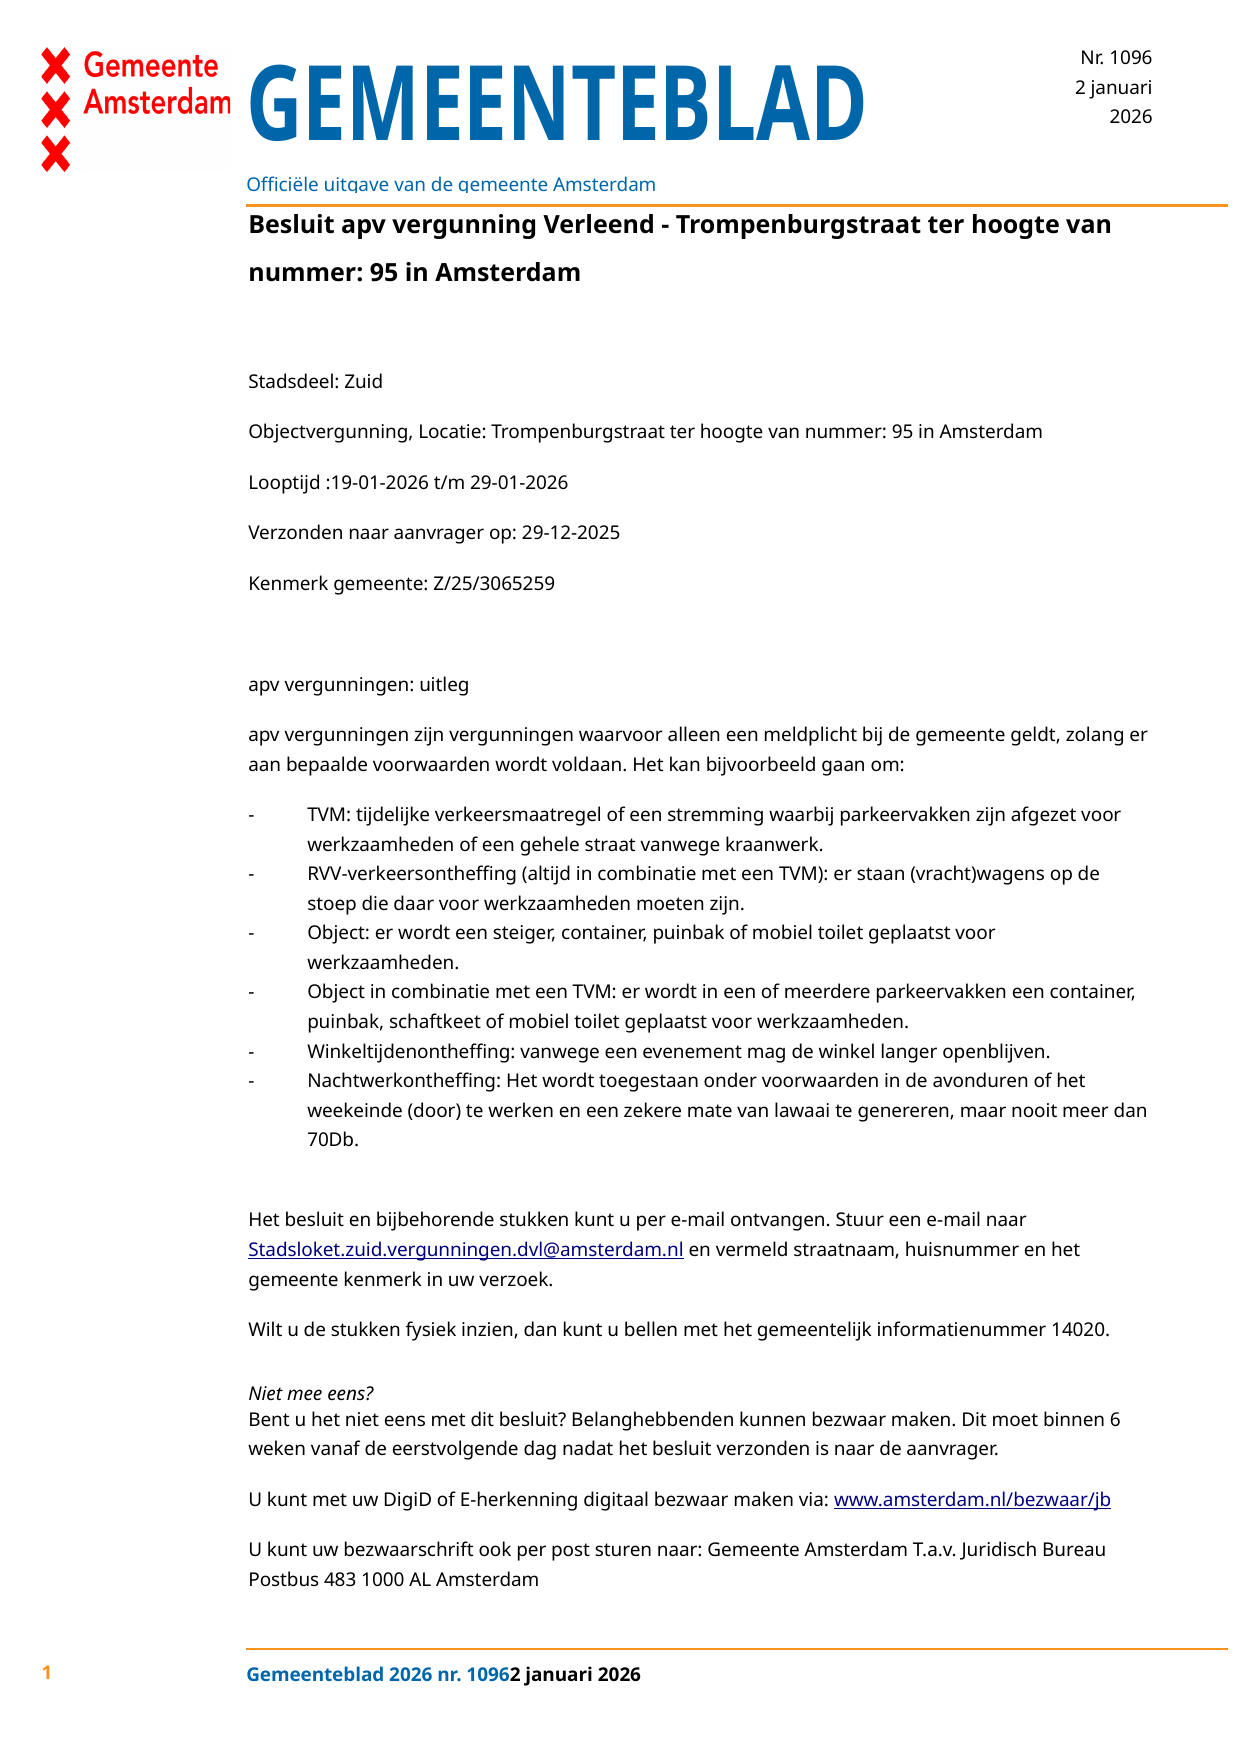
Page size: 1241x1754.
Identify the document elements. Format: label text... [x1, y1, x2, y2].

text Kenmerk gemeente: Z/25/3065259 [248, 570, 1152, 596]
text apv vergunningen zijn vergunningen waarvoor alleen een meldplicht bij de gemeente geldt, zolang er aan bepaalde voorwaarden wordt voldaan. Het kan bijvoorbeeld gaan om: [248, 721, 1152, 777]
list Winkeltijdenontheffing: vanwege een evenement mag de winkel langer openblijven. [248, 1038, 1152, 1064]
text Besluit apv vergunning Verleend - Trompenburgstraat ter hoogte van nummer: 95 in Amsterdam [248, 207, 1152, 288]
text Niet mee eens? [248, 1380, 1152, 1406]
list RVV-verkeersontheffing (altijd in combinatie met een TVM): er staan (vracht)wagens op de stoep die daar voor werkzaamheden moeten zijn. [248, 860, 1152, 916]
text U kunt met uw DigiD of E-herkenning digitaal bezwaar maken via: www.amsterdam.nl/bezwaar/jb [248, 1486, 1152, 1512]
text Het besluit en bijbehorende stukken kunt u per e-mail ontvangen. Stuur een e-mail naar Stadsloket.zuid.vergunningen.dvl@amsterdam.nl en vermeld straatnaam, huisnummer en het gemeente kenmerk in uw verzoek. [248, 1207, 1152, 1292]
text Bent u het niet eens met dit besluit? Belanghebbenden kunnen bezwaar maken. Dit moet binnen 6 weken vanaf de eerstvolgende dag nadat het besluit verzonden is naar de aanvrager. [248, 1406, 1152, 1461]
text Wilt u de stukken fysiek inzien, dan kunt u bellen met het gemeentelijk informatienummer 14020. [248, 1316, 1152, 1342]
list Object in combinatie met een TVM: er wordt in een of meerdere parkeervakken een container, puinbak, schaftkeet of mobiel toilet geplaatst voor werkzaamheden. [248, 979, 1152, 1034]
text U kunt uw bezwaarschrift ook per post sturen naar: Gemeente Amsterdam T.a.v. Juridisch Bureau Postbus 483 1000 AL Amsterdam [248, 1536, 1152, 1592]
picture [41, 47, 231, 172]
text apv vergunningen: uitleg [248, 671, 1152, 697]
text Verzonden naar aanvrager op: 29-12-2025 [248, 519, 1152, 545]
text Objectvergunning, Locatie: Trompenburgstraat ter hoogte van nummer: 95 in Amsterdam [248, 419, 1152, 444]
text Stadsdeel: Zuid [248, 368, 1152, 394]
list Object: er wordt een steiger, container, puinbak of mobiel toilet geplaatst voor werkzaamheden. [248, 919, 1152, 975]
text Looptijd :19-01-2026 t/m 29-01-2026 [248, 469, 1152, 495]
list TVM: tijdelijke verkeersmaatregel of een stremming waarbij parkeervakken zijn afgezet voor werkzaamheden of een gehele straat vanwege kraanwerk. [248, 801, 1152, 857]
list Nachtwerkontheffing: Het wordt toegestaan onder voorwaarden in de avonduren of het weekeinde (door) te werken en een zekere mate van lawaai te genereren, maar nooit meer dan 70Db. [248, 1067, 1152, 1152]
